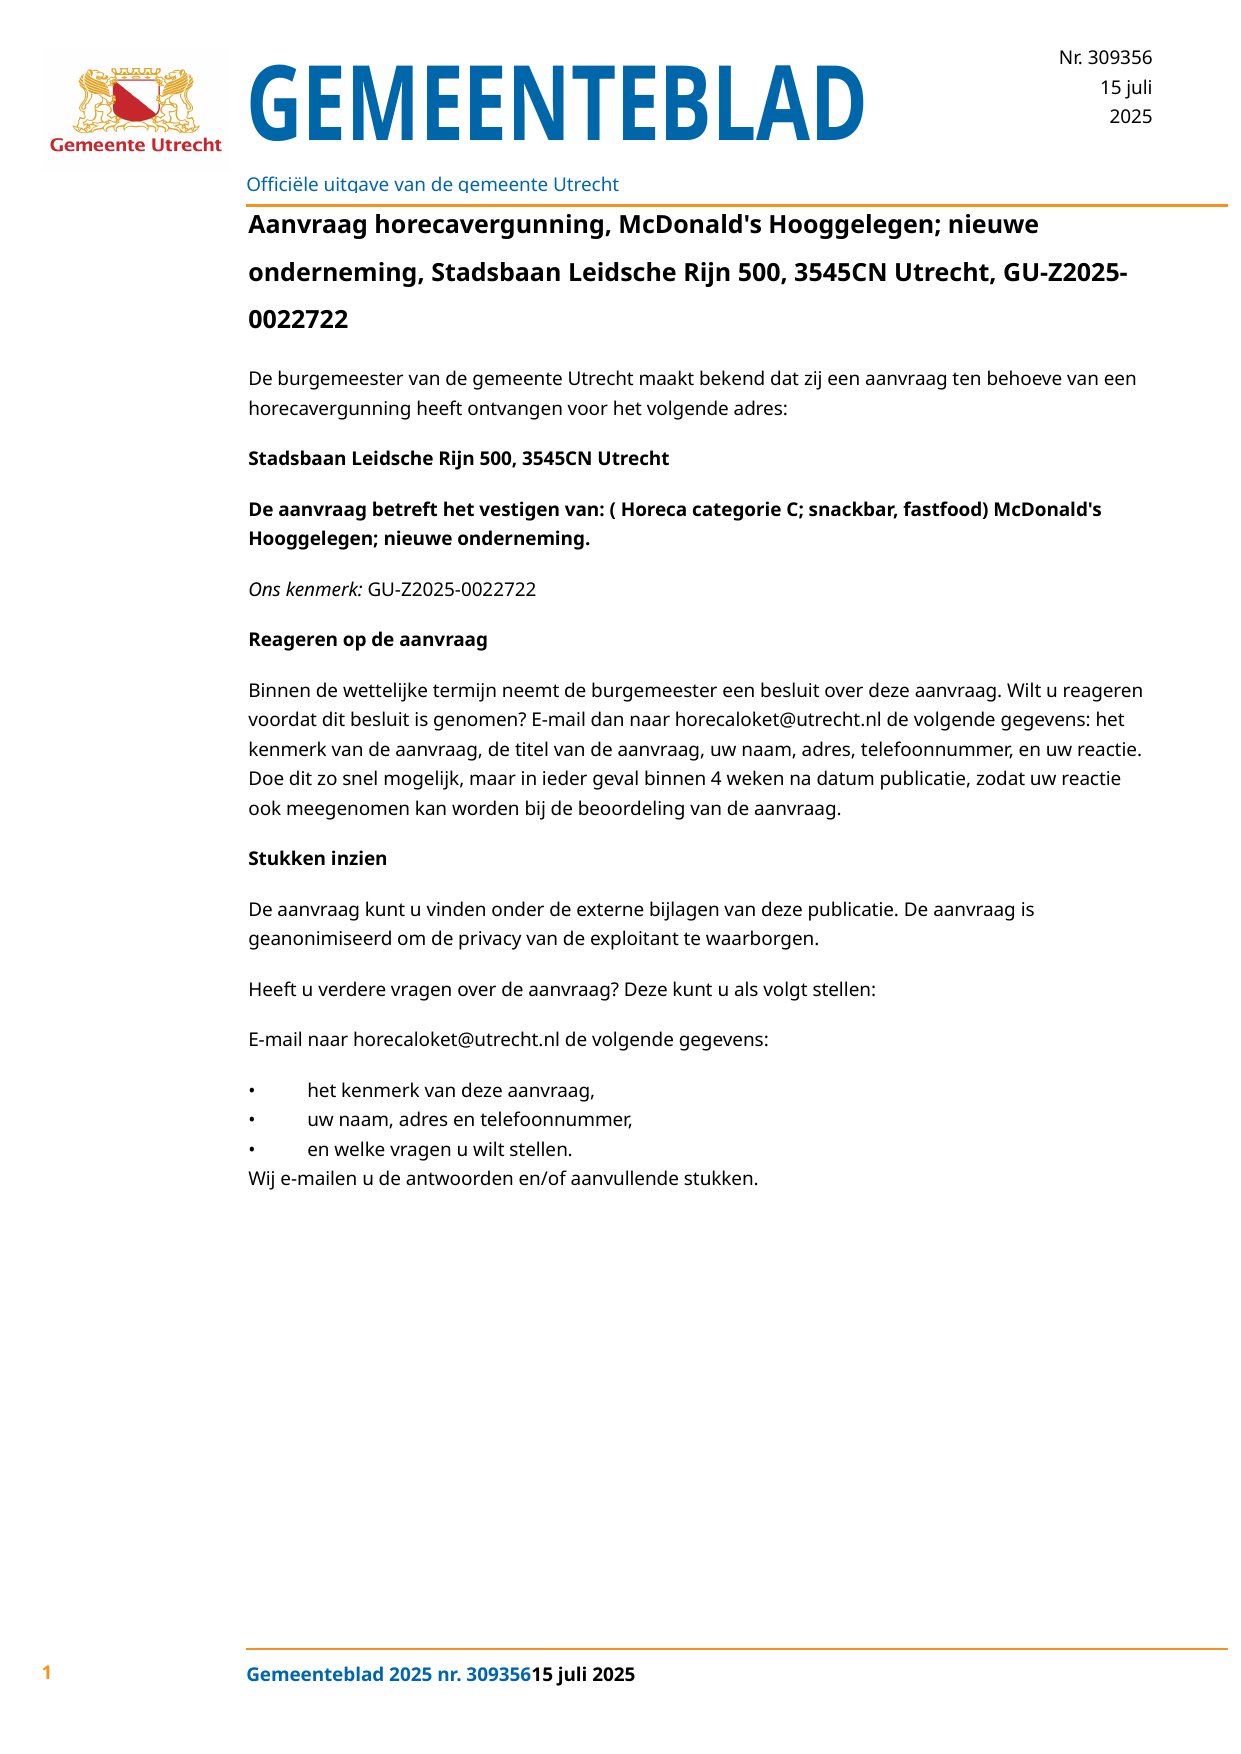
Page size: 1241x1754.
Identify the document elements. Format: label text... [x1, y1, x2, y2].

text Stadsbaan Leidsche Rijn 500, 3545CN Utrecht [248, 446, 1152, 471]
picture [41, 47, 231, 172]
text Heeft u verdere vragen over de aanvraag? Deze kunt u als volgt stellen: [248, 976, 1152, 1002]
list en welke vragen u wilt stellen. [248, 1136, 1152, 1162]
text De aanvraag betreft het vestigen van: ( Horeca categorie C; snackbar, fastfood) McDonald's Hooggelegen; nieuwe onderneming. [248, 496, 1152, 551]
text Wij e-mailen u de antwoorden en/of aanvullende stukken. [248, 1166, 1152, 1191]
text De aanvraag kunt u vinden onder de externe bijlagen van deze publicatie. De aanvraag is geanonimiseerd om de privacy van de exploitant te waarborgen. [248, 896, 1152, 951]
list uw naam, adres en telefoonnummer, [248, 1106, 1152, 1132]
text Reageren op de aanvraag [248, 626, 1152, 652]
text Ons kenmerk: GU-Z2025-0022722 [248, 576, 1152, 602]
text E-mail naar horecaloket@utrecht.nl de volgende gegevens: [248, 1026, 1152, 1052]
text Binnen de wettelijke termijn neemt de burgemeester een besluit over deze aanvraag. Wilt u reageren voordat dit besluit is genomen? E-mail dan naar horecaloket@utrecht.nl de volgende gegevens: het kenmerk van de aanvraag, de titel van de aanvraag, uw naam, adres, telefoonnummer, en uw reactie. Doe dit zo snel mogelijk, maar in ieder geval binnen 4 weken na datum publicatie, zodat uw reactie ook meegenomen kan worden bij de beoordeling van de aanvraag. [248, 677, 1152, 821]
text Aanvraag horecavergunning, McDonald's Hooggelegen; nieuwe onderneming, Stadsbaan Leidsche Rijn 500, 3545CN Utrecht, GU-Z2025-0022722 [248, 207, 1152, 336]
list het kenmerk van deze aanvraag, [248, 1077, 1152, 1102]
text De burgemeester van de gemeente Utrecht maakt bekend dat zij een aanvraag ten behoeve van een horecavergunning heeft ontvangen voor het volgende adres: [248, 366, 1152, 421]
text Stukken inzien [248, 846, 1152, 871]
